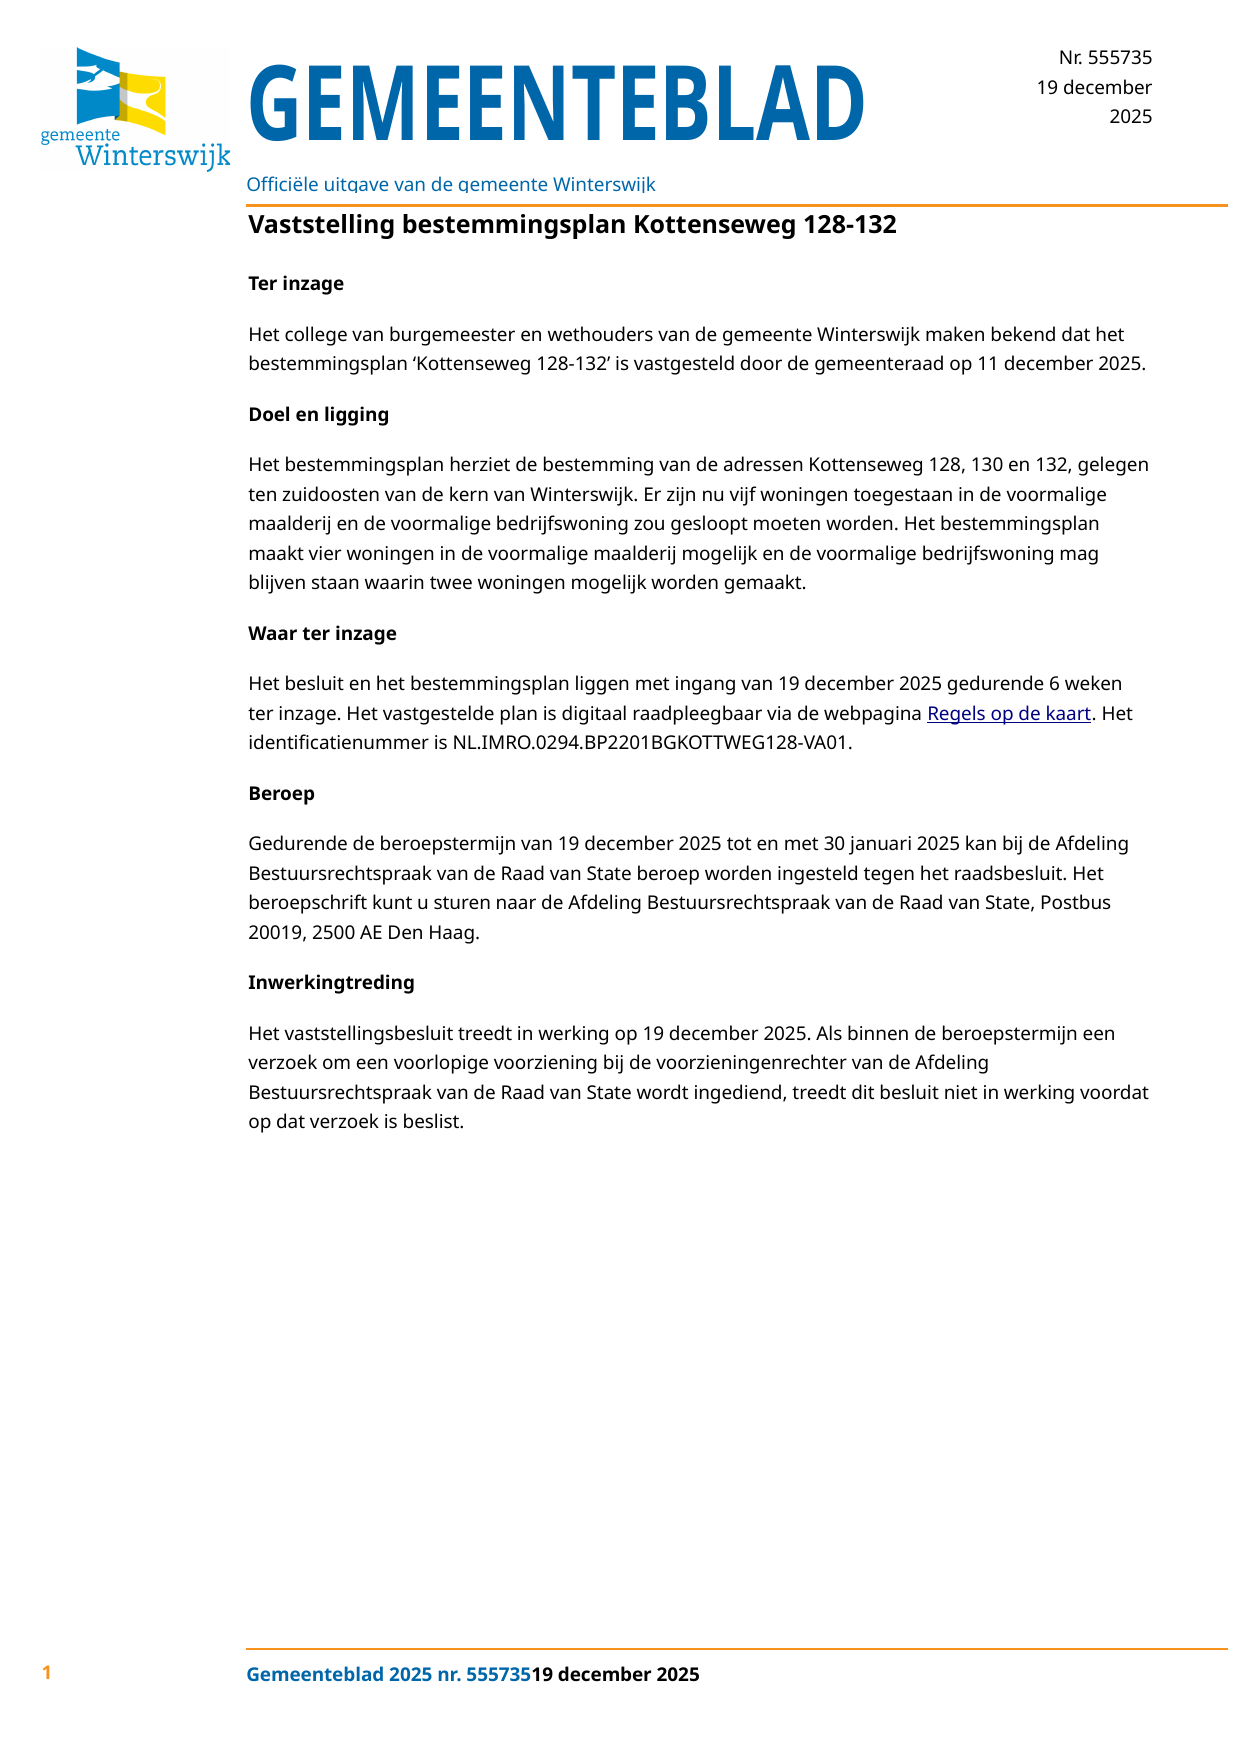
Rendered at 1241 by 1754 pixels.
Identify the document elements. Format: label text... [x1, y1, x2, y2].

text Het college van burgemeester en wethouders van de gemeente Winterswijk maken bekend dat het bestemmingsplan ‘Kottenseweg 128-132’ is vastgesteld door de gemeenteraad op 11 december 2025. [248, 321, 1152, 376]
text Waar ter inzage [248, 620, 1152, 646]
text Inwerkingtreding [248, 969, 1152, 995]
text Ter inzage [248, 270, 1152, 296]
picture [41, 47, 231, 172]
text Beroep [248, 780, 1152, 806]
text Gedurende de beroepstermijn van 19 december 2025 tot en met 30 januari 2025 kan bij de Afdeling Bestuursrechtspraak van de Raad van State beroep worden ingesteld tegen het raadsbesluit. Het beroepschrift kunt u sturen naar de Afdeling Bestuursrechtspraak van de Raad van State, Postbus 20019, 2500 AE Den Haag. [248, 830, 1152, 945]
text Vaststelling bestemmingsplan Kottenseweg 128-132 [248, 207, 1152, 241]
text Het vaststellingsbesluit treedt in werking op 19 december 2025. Als binnen de beroepstermijn een verzoek om een voorlopige voorziening bij de voorzieningenrechter van de Afdeling Bestuursrechtspraak van de Raad van State wordt ingediend, treedt dit besluit niet in werking voordat op dat verzoek is beslist. [248, 1020, 1152, 1134]
text Het besluit en het bestemmingsplan liggen met ingang van 19 december 2025 gedurende 6 weken ter inzage. Het vastgestelde plan is digitaal raadpleegbaar via de webpagina Regels op de kaart. Het identificatienummer is NL.IMRO.0294.BP2201BGKOTTWEG128-VA01. [248, 670, 1152, 755]
text Het bestemmingsplan herziet de bestemming van de adressen Kottenseweg 128, 130 en 132, gelegen ten zuidoosten van de kern van Winterswijk. Er zijn nu vijf woningen toegestaan in de voormalige maalderij en de voormalige bedrijfswoning zou gesloopt moeten worden. Het bestemmingsplan maakt vier woningen in de voormalige maalderij mogelijk en de voormalige bedrijfswoning mag blijven staan waarin twee woningen mogelijk worden gemaakt. [248, 451, 1152, 595]
text Doel en ligging [248, 401, 1152, 426]
picture [225, 153, 231, 162]
